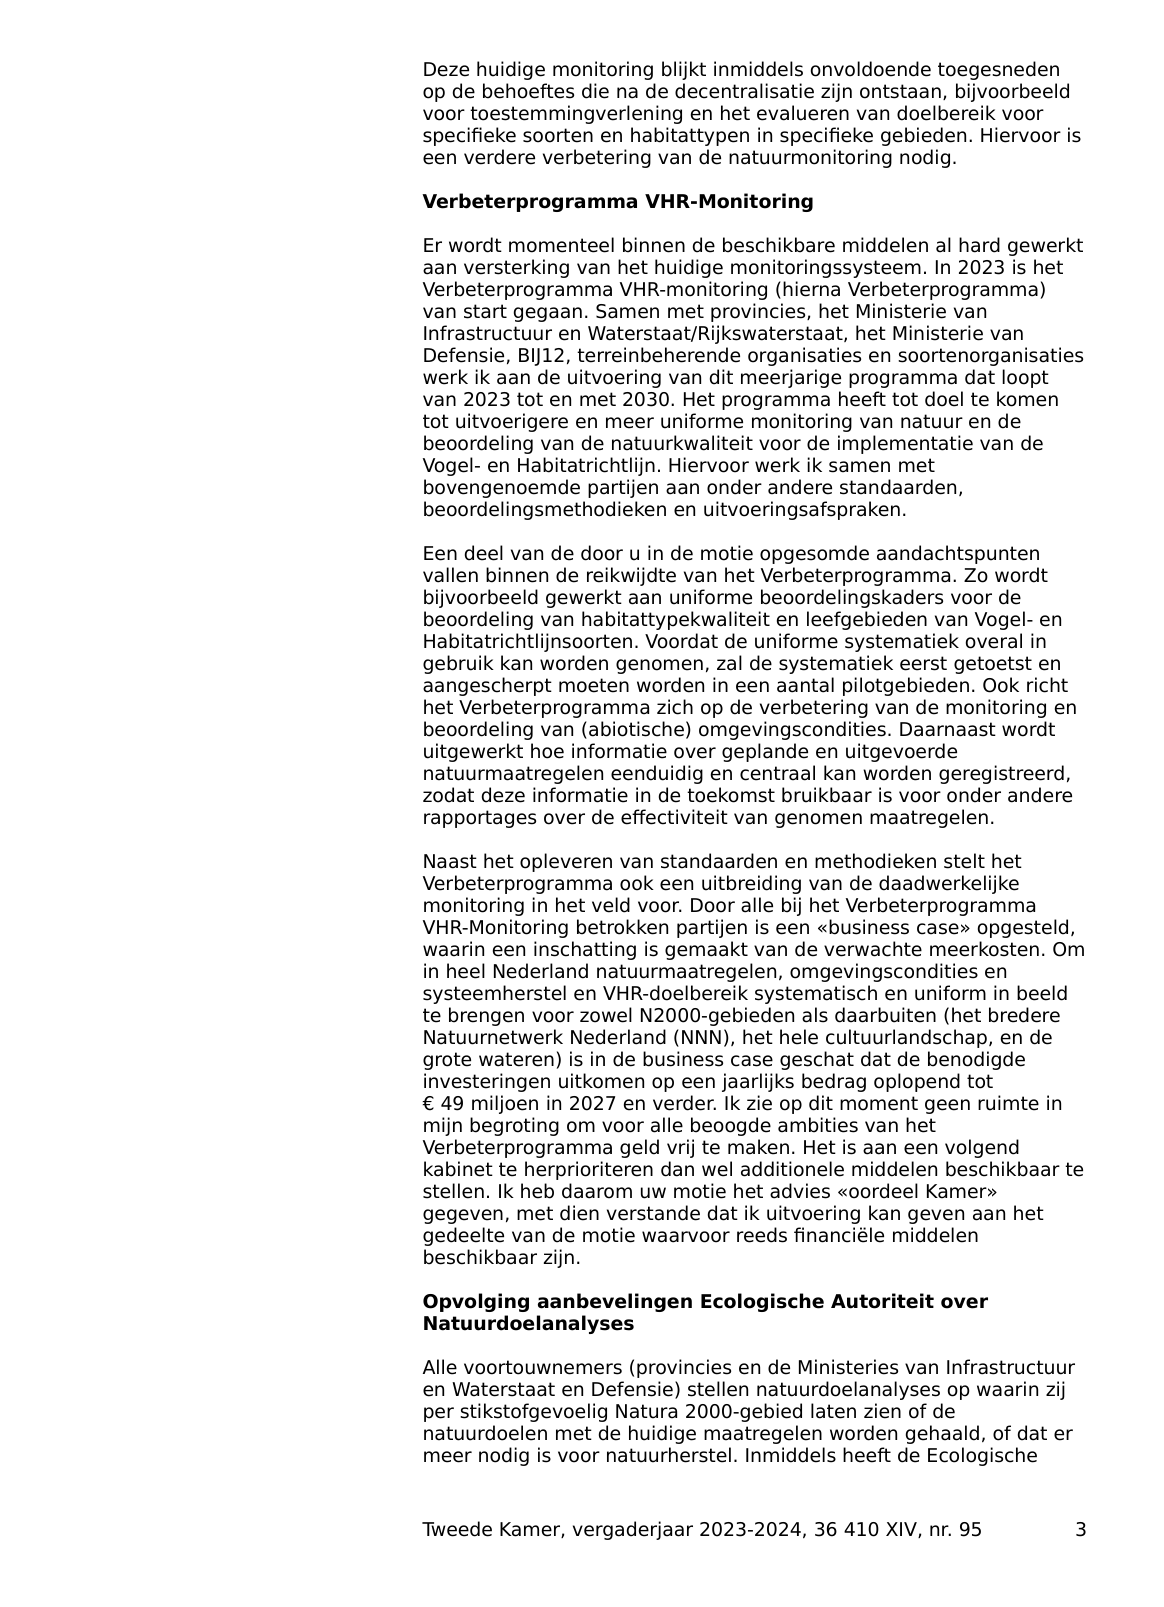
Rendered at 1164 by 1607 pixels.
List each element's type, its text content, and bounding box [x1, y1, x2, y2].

text Er wordt momenteel binnen de beschikbare middelen al hard gewerkt aan versterking van het huidige monitoringssysteem. In 2023 is het Verbeterprogramma VHR-monitoring (hierna Verbeterprogramma) van start gegaan. Samen met provincies, het Ministerie van Infrastructuur en Waterstaat/Rijkswaterstaat, het Ministerie van Defensie, BIJ12, terreinbeherende organisaties en soortenorganisaties werk ik aan de uitvoering van dit meerjarige programma dat loopt van 2023 tot en met 2030. Het programma heeft tot doel te komen tot uitvoerigere en meer uniforme monitoring van natuur en de beoordeling van de natuurkwaliteit voor de implementatie van de Vogel- en Habitatrichtlijn. Hiervoor werk ik samen met bovengenoemde partijen aan onder andere standaarden, beoordelingsmethodieken en uitvoeringsafspraken. [422, 235, 1087, 521]
text Deze huidige monitoring blijkt inmiddels onvoldoende toegesneden op de behoeftes die na de decentralisatie zijn ontstaan, bijvoorbeeld voor toestemmingverlening en het evalueren van doelbereik voor specifieke soorten en habitattypen in specifieke gebieden. Hiervoor is een verdere verbetering van de natuurmonitoring nodig. [422, 59, 1087, 169]
subtitle Verbeterprogramma VHR-Monitoring [422, 191, 1087, 213]
subtitle Opvolging aanbevelingen Ecologische Autoriteit over Natuurdoelanalyses [422, 1291, 1087, 1335]
text Naast het opleveren van standaarden en methodieken stelt het Verbeterprogramma ook een uitbreiding van de daadwerkelijke monitoring in het veld voor. Door alle bij het Verbeterprogramma VHR-Monitoring betrokken partijen is een «business case» opgesteld, waarin een inschatting is gemaakt van de verwachte meerkosten. Om in heel Nederland natuurmaatregelen, omgevingscondities en systeemherstel en VHR-doelbereik systematisch en uniform in beeld te brengen voor zowel N2000-gebieden als daarbuiten (het bredere Natuurnetwerk Nederland (NNN), het hele cultuurlandschap, en de grote wateren) is in de business case geschat dat de benodigde investeringen uitkomen op een jaarlijks bedrag oplopend tot € 49 miljoen in 2027 en verder. Ik zie op dit moment geen ruimte in mijn begroting om voor alle beoogde ambities van het Verbeterprogramma geld vrij te maken. Het is aan een volgend kabinet te herprioriteren dan wel additionele middelen beschikbaar te stellen. Ik heb daarom uw motie het advies «oordeel Kamer» gegeven, met dien verstande dat ik uitvoering kan geven aan het gedeelte van de motie waarvoor reeds financiële middelen beschikbaar zijn. [422, 851, 1087, 1269]
text Een deel van de door u in de motie opgesomde aandachtspunten vallen binnen de reikwijdte van het Verbeterprogramma. Zo wordt bijvoorbeeld gewerkt aan uniforme beoordelingskaders voor de beoordeling van habitattypekwaliteit en leefgebieden van Vogel- en Habitatrichtlijnsoorten. Voordat de uniforme systematiek overal in gebruik kan worden genomen, zal de systematiek eerst getoetst en aangescherpt moeten worden in een aantal pilotgebieden. Ook richt het Verbeterprogramma zich op de verbetering van de monitoring en beoordeling van (abiotische) omgevingscondities. Daarnaast wordt uitgewerkt hoe informatie over geplande en uitgevoerde natuurmaatregelen eenduidig en centraal kan worden geregistreerd, zodat deze informatie in de toekomst bruikbaar is voor onder andere rapportages over de effectiviteit van genomen maatregelen. [422, 543, 1087, 829]
text Alle voortouwnemers (provincies en de Ministeries van Infrastructuur en Waterstaat en Defensie) stellen natuurdoelanalyses op waarin zij per stikstofgevoelig Natura 2000-gebied laten zien of de natuurdoelen met de huidige maatregelen worden gehaald, of dat er meer nodig is voor natuurherstel. Inmiddels heeft de Ecologische [422, 1357, 1087, 1467]
